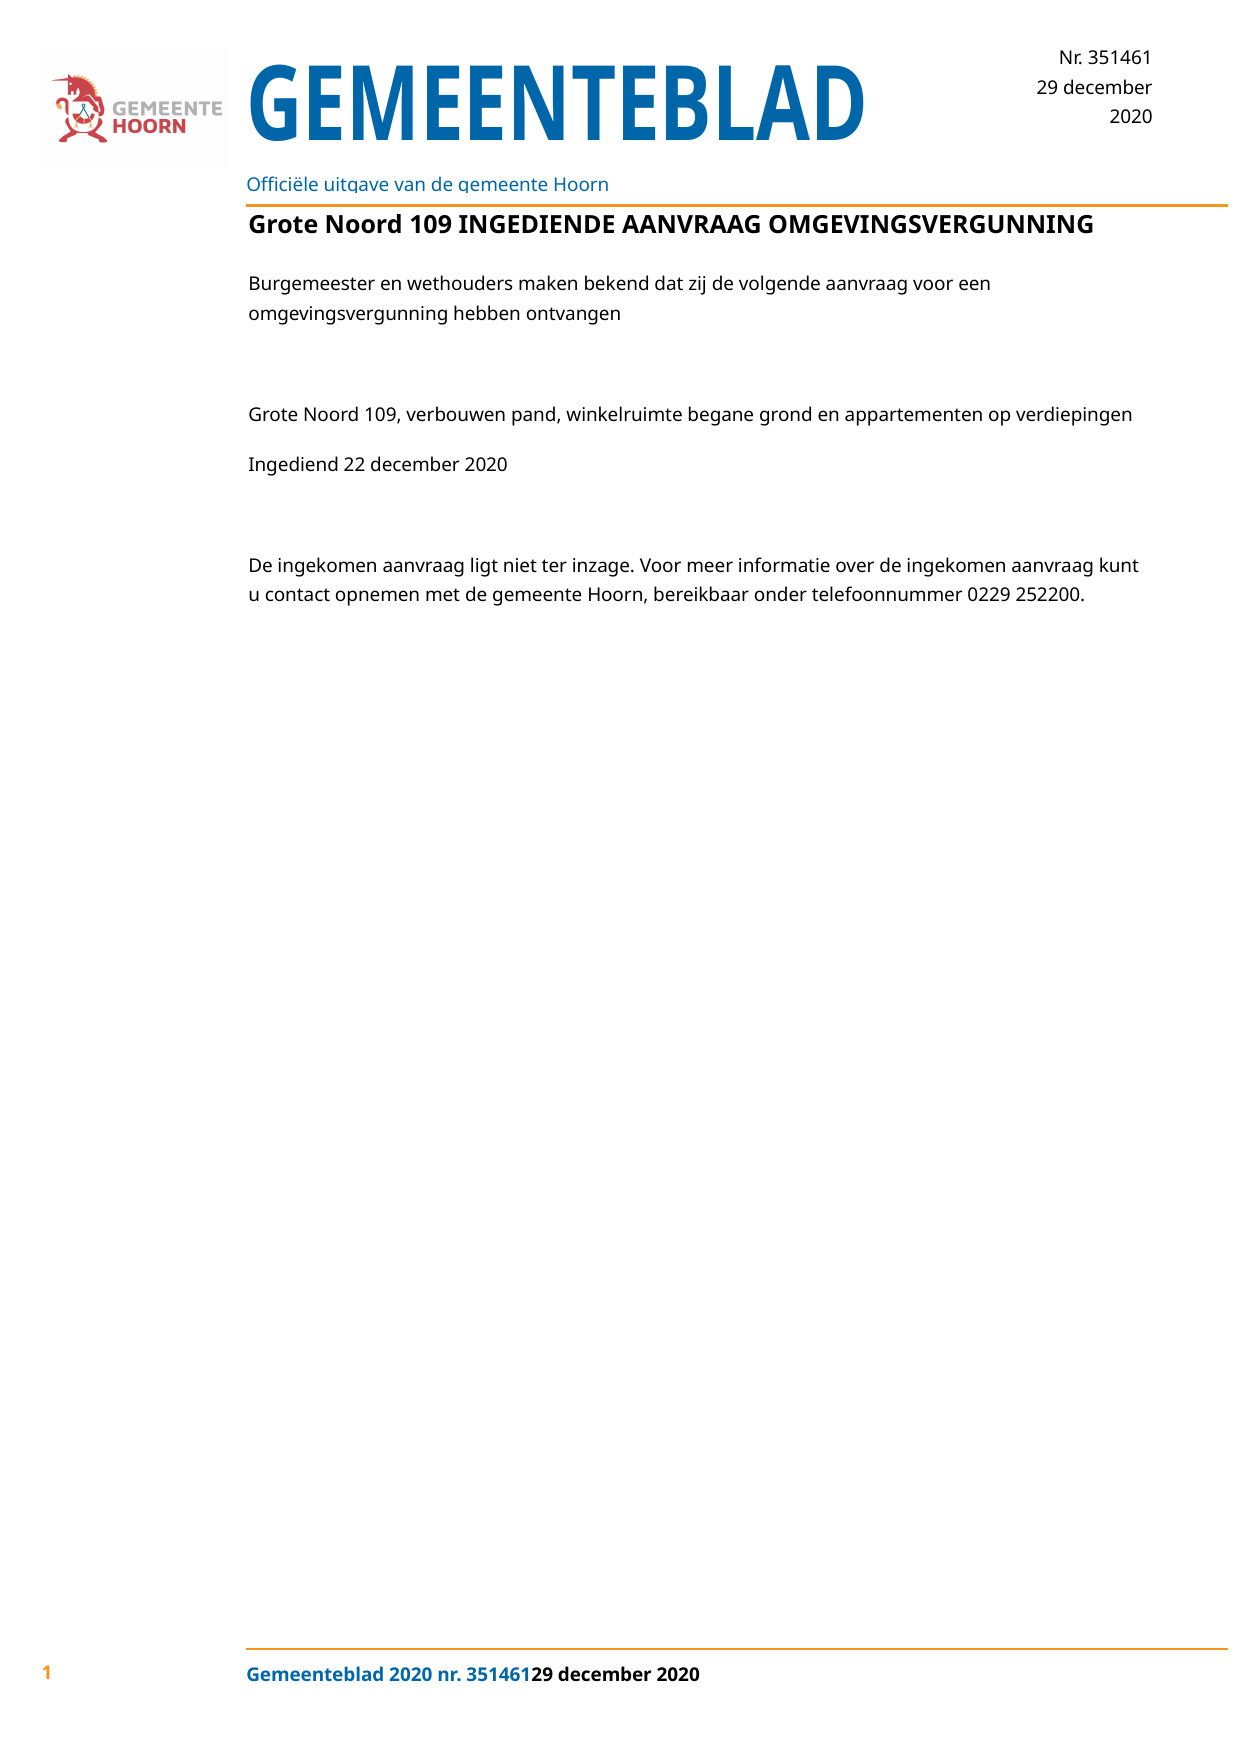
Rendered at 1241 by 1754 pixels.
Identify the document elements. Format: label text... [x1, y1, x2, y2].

text Grote Noord 109, verbouwen pand, winkelruimte begane grond en appartementen op verdiepingen [248, 401, 1152, 426]
text Ingediend 22 december 2020 [248, 451, 1152, 477]
text Grote Noord 109 INGEDIENDE AANVRAAG OMGEVINGSVERGUNNING [248, 207, 1152, 241]
text Burgemeester en wethouders maken bekend dat zij de volgende aanvraag voor een omgevingsvergunning hebben ontvangen [248, 270, 1152, 326]
picture [41, 47, 231, 172]
text De ingekomen aanvraag ligt niet ter inzage. Voor meer informatie over de ingekomen aanvraag kunt u contact opnemen met de gemeente Hoorn, bereikbaar onder telefoonnummer 0229 252200. [248, 552, 1152, 607]
